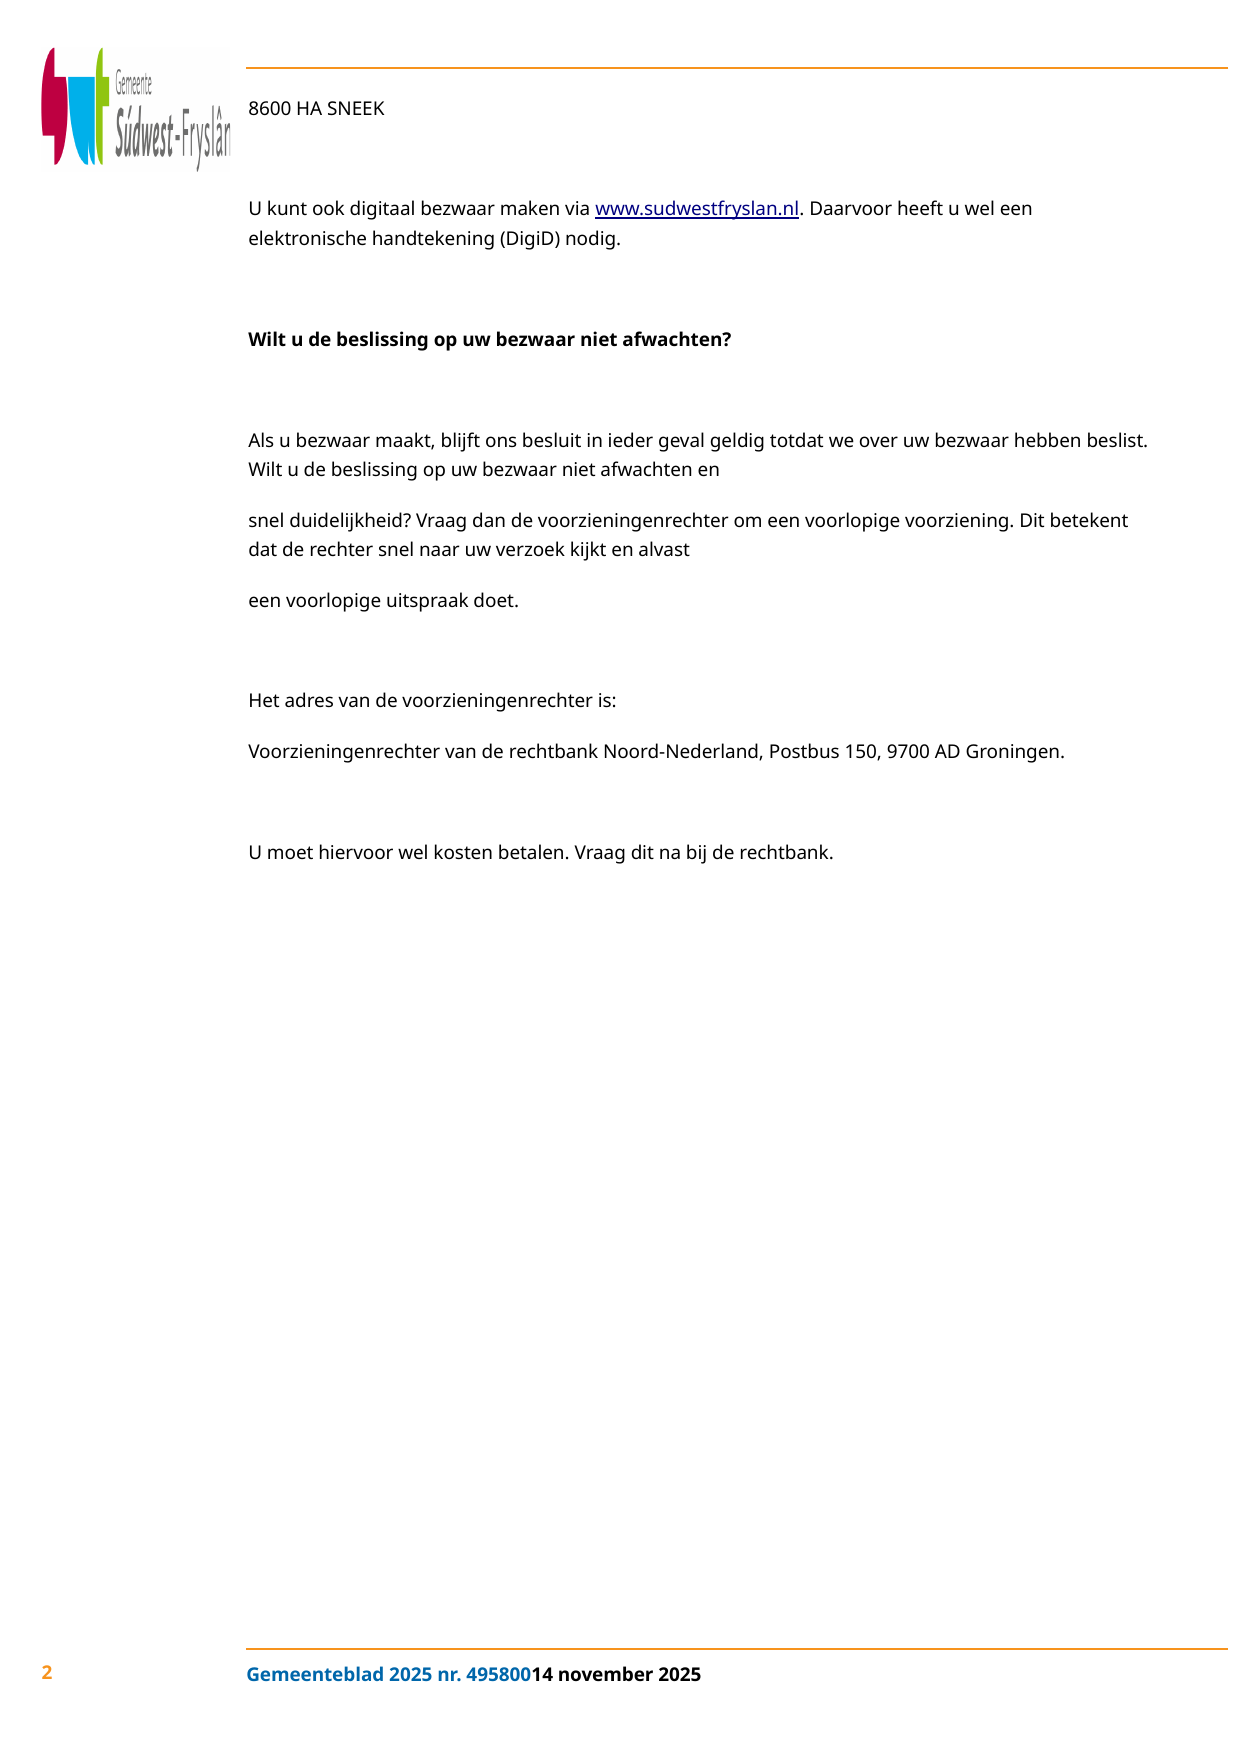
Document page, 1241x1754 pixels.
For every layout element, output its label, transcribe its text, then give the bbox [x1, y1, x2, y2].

text Voorzieningenrechter van de rechtbank Noord-Nederland, Postbus 150, 9700 AD Groningen. [248, 738, 1152, 764]
text 8600 HA SNEEK [248, 95, 1152, 121]
text Wilt u de beslissing op uw bezwaar niet afwachten? [248, 326, 1152, 352]
picture [41, 47, 231, 172]
text een voorlopige uitspraak doet. [248, 587, 1152, 613]
text snel duidelijkheid? Vraag dan de voorzieningenrechter om een voorlopige voorziening. Dit betekent dat de rechter snel naar uw verzoek kijkt en alvast [248, 507, 1152, 562]
text Als u bezwaar maakt, blijft ons besluit in ieder geval geldig totdat we over uw bezwaar hebben beslist. Wilt u de beslissing op uw bezwaar niet afwachten en [248, 427, 1152, 482]
text Het adres van de voorzieningenrechter is: [248, 688, 1152, 713]
text U moet hiervoor wel kosten betalen. Vraag dit na bij de rechtbank. [248, 839, 1152, 865]
text U kunt ook digitaal bezwaar maken via www.sudwestfryslan.nl. Daarvoor heeft u wel een elektronische handtekening (DigiD) nodig. [248, 196, 1152, 251]
